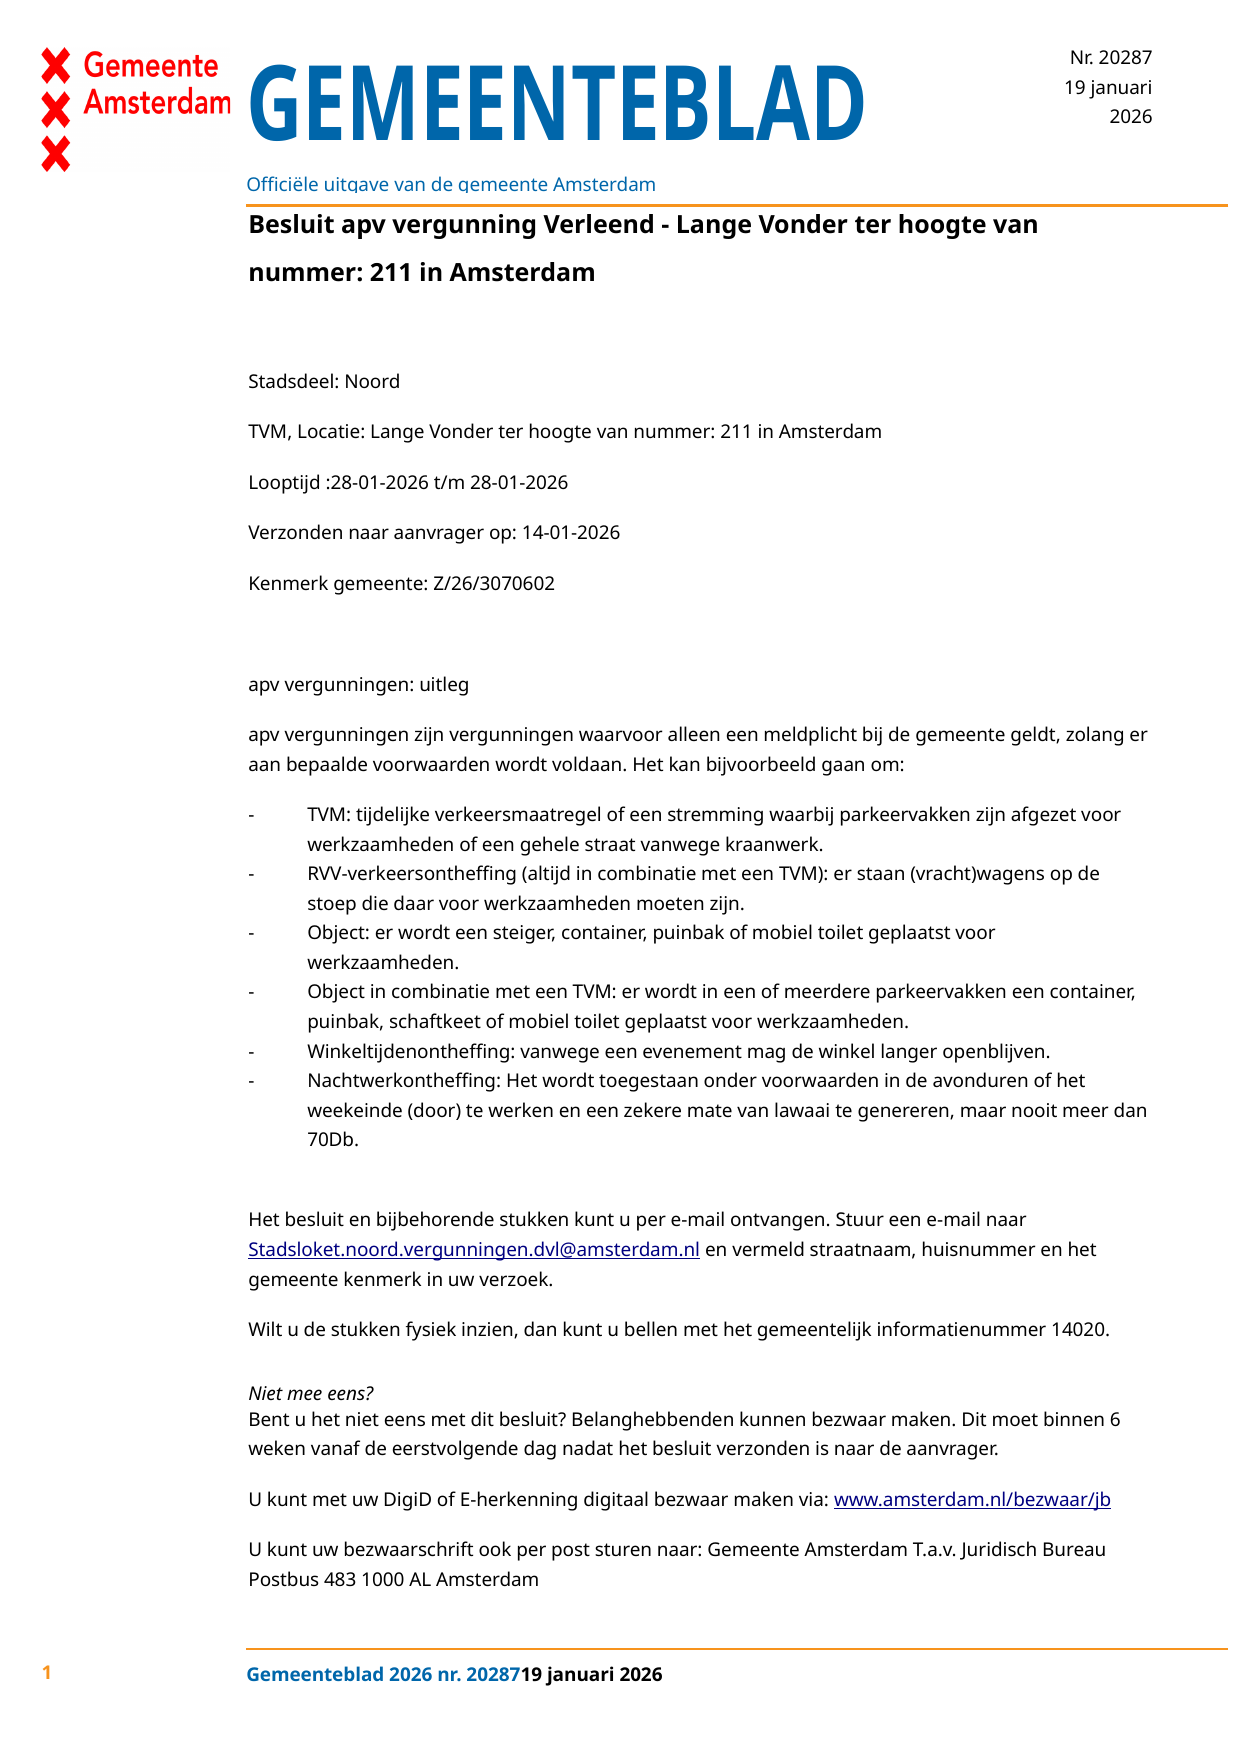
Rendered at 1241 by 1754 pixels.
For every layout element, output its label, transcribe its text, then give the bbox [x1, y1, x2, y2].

text apv vergunningen zijn vergunningen waarvoor alleen een meldplicht bij de gemeente geldt, zolang er aan bepaalde voorwaarden wordt voldaan. Het kan bijvoorbeeld gaan om: [248, 721, 1152, 777]
text Bent u het niet eens met dit besluit? Belanghebbenden kunnen bezwaar maken. Dit moet binnen 6 weken vanaf de eerstvolgende dag nadat het besluit verzonden is naar de aanvrager. [248, 1406, 1152, 1461]
text U kunt uw bezwaarschrift ook per post sturen naar: Gemeente Amsterdam T.a.v. Juridisch Bureau Postbus 483 1000 AL Amsterdam [248, 1536, 1152, 1592]
list Object: er wordt een steiger, container, puinbak of mobiel toilet geplaatst voor werkzaamheden. [248, 919, 1152, 975]
text apv vergunningen: uitleg [248, 671, 1152, 697]
list Nachtwerkontheffing: Het wordt toegestaan onder voorwaarden in de avonduren of het weekeinde (door) te werken en een zekere mate van lawaai te genereren, maar nooit meer dan 70Db. [248, 1067, 1152, 1152]
text Verzonden naar aanvrager op: 14-01-2026 [248, 519, 1152, 545]
list RVV-verkeersontheffing (altijd in combinatie met een TVM): er staan (vracht)wagens op de stoep die daar voor werkzaamheden moeten zijn. [248, 860, 1152, 916]
text U kunt met uw DigiD of E-herkenning digitaal bezwaar maken via: www.amsterdam.nl/bezwaar/jb [248, 1486, 1152, 1512]
text Stadsdeel: Noord [248, 368, 1152, 394]
list Winkeltijdenontheffing: vanwege een evenement mag de winkel langer openblijven. [248, 1038, 1152, 1064]
picture [41, 47, 231, 172]
text Besluit apv vergunning Verleend - Lange Vonder ter hoogte van nummer: 211 in Amsterdam [248, 207, 1152, 288]
text Niet mee eens? [248, 1380, 1152, 1406]
text Looptijd :28-01-2026 t/m 28-01-2026 [248, 469, 1152, 495]
text Kenmerk gemeente: Z/26/3070602 [248, 570, 1152, 596]
text TVM, Locatie: Lange Vonder ter hoogte van nummer: 211 in Amsterdam [248, 419, 1152, 444]
text Het besluit en bijbehorende stukken kunt u per e-mail ontvangen. Stuur een e-mail naar Stadsloket.noord.vergunningen.dvl@amsterdam.nl en vermeld straatnaam, huisnummer en het gemeente kenmerk in uw verzoek. [248, 1207, 1152, 1292]
list TVM: tijdelijke verkeersmaatregel of een stremming waarbij parkeervakken zijn afgezet voor werkzaamheden of een gehele straat vanwege kraanwerk. [248, 801, 1152, 857]
text Wilt u de stukken fysiek inzien, dan kunt u bellen met het gemeentelijk informatienummer 14020. [248, 1316, 1152, 1342]
list Object in combinatie met een TVM: er wordt in een of meerdere parkeervakken een container, puinbak, schaftkeet of mobiel toilet geplaatst voor werkzaamheden. [248, 979, 1152, 1034]
